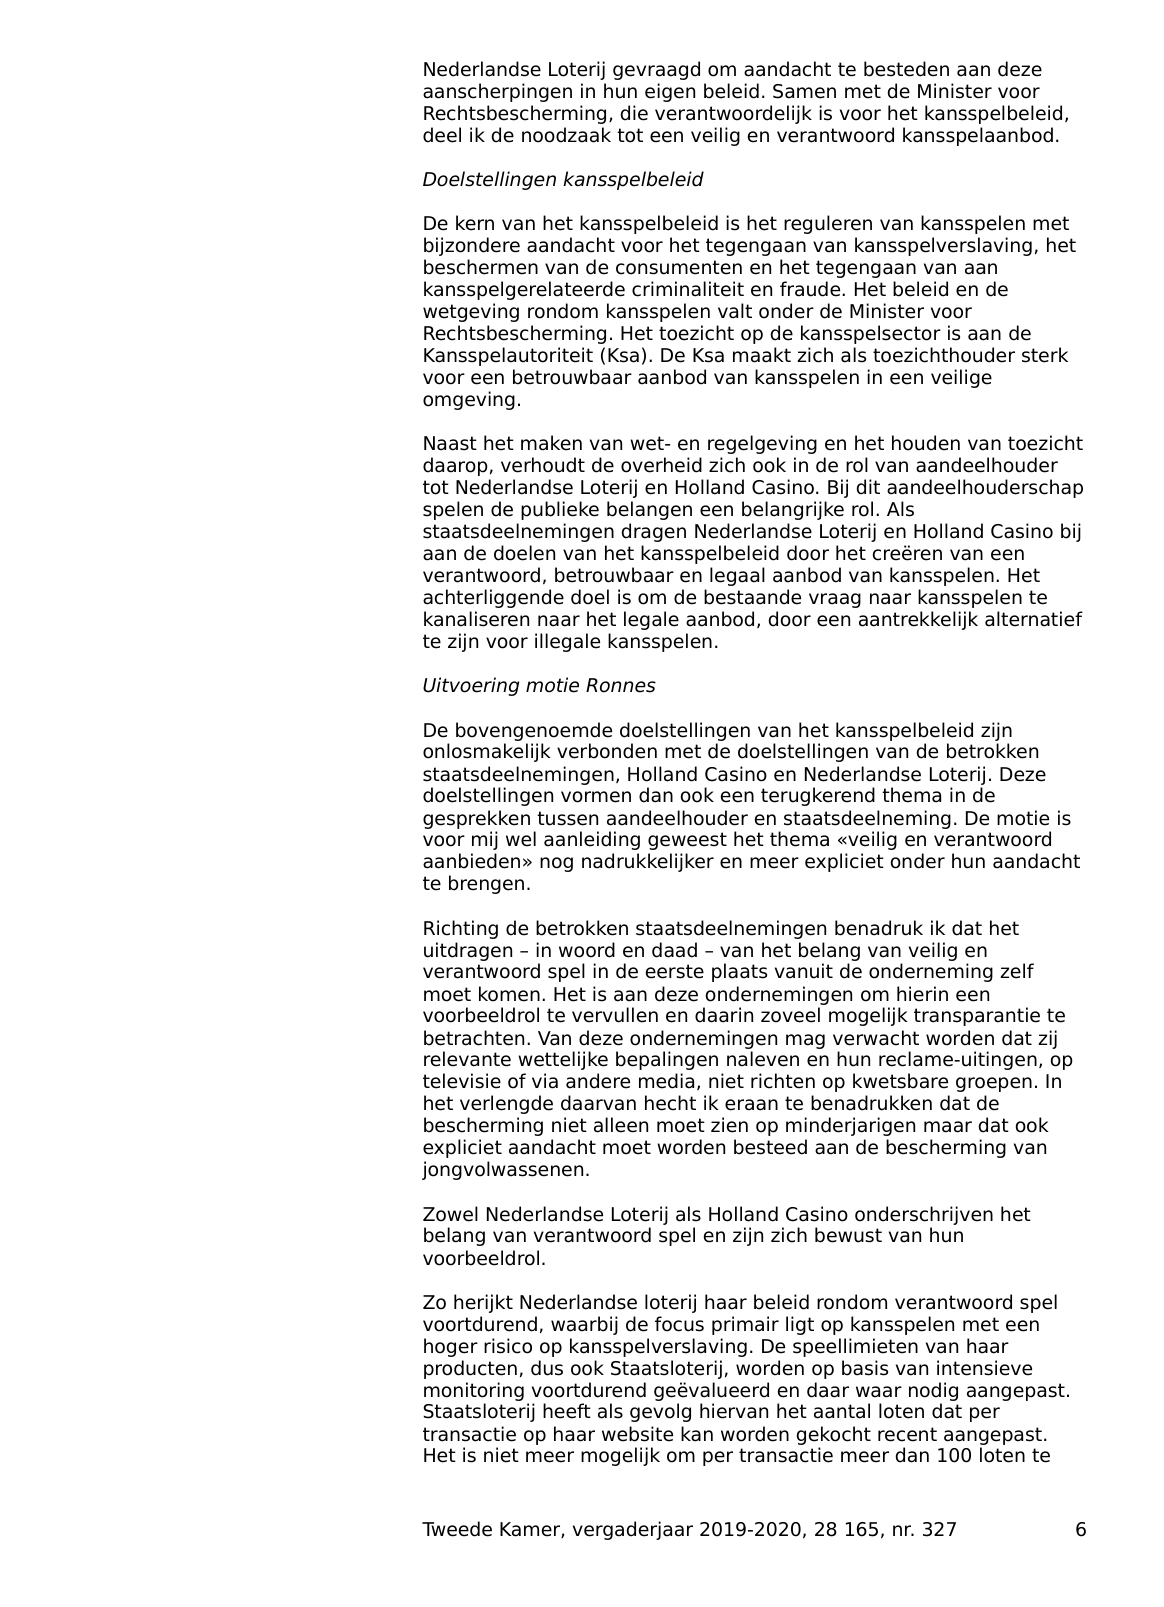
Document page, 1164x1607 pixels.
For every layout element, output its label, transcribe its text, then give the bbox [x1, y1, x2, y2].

subtitle Doelstellingen kansspelbeleid [422, 169, 1087, 191]
text Zowel Nederlandse Loterij als Holland Casino onderschrijven het belang van verantwoord spel en zijn zich bewust van hun voorbeeldrol. [422, 1203, 1087, 1269]
text Richting de betrokken staatsdeelnemingen benadruk ik dat het uitdragen – in woord en daad – van het belang van veilig en verantwoord spel in de eerste plaats vanuit de onderneming zelf moet komen. Het is aan deze ondernemingen om hierin een voorbeeldrol te vervullen en daarin zoveel mogelijk transparantie te betrachten. Van deze ondernemingen mag verwacht worden dat zij relevante wettelijke bepalingen naleven en hun reclame-uitingen, op televisie of via andere media, niet richten op kwetsbare groepen. In het verlengde daarvan hecht ik eraan te benadrukken dat de bescherming niet alleen moet zien op minderjarigen maar dat ook expliciet aandacht moet worden besteed aan de bescherming van jongvolwassenen. [422, 917, 1087, 1181]
text De kern van het kansspelbeleid is het reguleren van kansspelen met bijzondere aandacht voor het tegengaan van kansspelverslaving, het beschermen van de consumenten en het tegengaan van aan kansspelgerelateerde criminaliteit en fraude. Het beleid en de wetgeving rondom kansspelen valt onder de Minister voor Rechtsbescherming. Het toezicht op de kansspelsector is aan de Kansspelautoriteit (Ksa). De Ksa maakt zich als toezichthouder sterk voor een betrouwbaar aanbod van kansspelen in een veilige omgeving. [422, 213, 1087, 411]
subtitle Uitvoering motie Ronnes [422, 675, 1087, 697]
text Zo herijkt Nederlandse loterij haar beleid rondom verantwoord spel voortdurend, waarbij de focus primair ligt op kansspelen met een hoger risico op kansspelverslaving. De speellimieten van haar producten, dus ook Staatsloterij, worden op basis van intensieve monitoring voortdurend geëvalueerd en daar waar nodig aangepast. Staatsloterij heeft als gevolg hiervan het aantal loten dat per transactie op haar website kan worden gekocht recent aangepast. Het is niet meer mogelijk om per transactie meer dan 100 loten te [422, 1292, 1087, 1467]
text De bovengenoemde doelstellingen van het kansspelbeleid zijn onlosmakelijk verbonden met de doelstellingen van de betrokken staatsdeelnemingen, Holland Casino en Nederlandse Loterij. Deze doelstellingen vormen dan ook een terugkerend thema in de gesprekken tussen aandeelhouder en staatsdeelneming. De motie is voor mij wel aanleiding geweest het thema «veilig en verantwoord aanbieden» nog nadrukkelijker en meer expliciet onder hun aandacht te brengen. [422, 719, 1087, 895]
text Naast het maken van wet- en regelgeving en het houden van toezicht daarop, verhoudt de overheid zich ook in de rol van aandeelhouder tot Nederlandse Loterij en Holland Casino. Bij dit aandeelhouderschap spelen de publieke belangen een belangrijke rol. Als staatsdeelnemingen dragen Nederlandse Loterij en Holland Casino bij aan de doelen van het kansspelbeleid door het creëren van een verantwoord, betrouwbaar en legaal aanbod van kansspelen. Het achterliggende doel is om de bestaande vraag naar kansspelen te kanaliseren naar het legale aanbod, door een aantrekkelijk alternatief te zijn voor illegale kansspelen. [422, 433, 1087, 653]
text Nederlandse Loterij gevraagd om aandacht te besteden aan deze aanscherpingen in hun eigen beleid. Samen met de Minister voor Rechtsbescherming, die verantwoordelijk is voor het kansspelbeleid, deel ik de noodzaak tot een veilig en verantwoord kansspelaanbod. [422, 59, 1087, 147]
